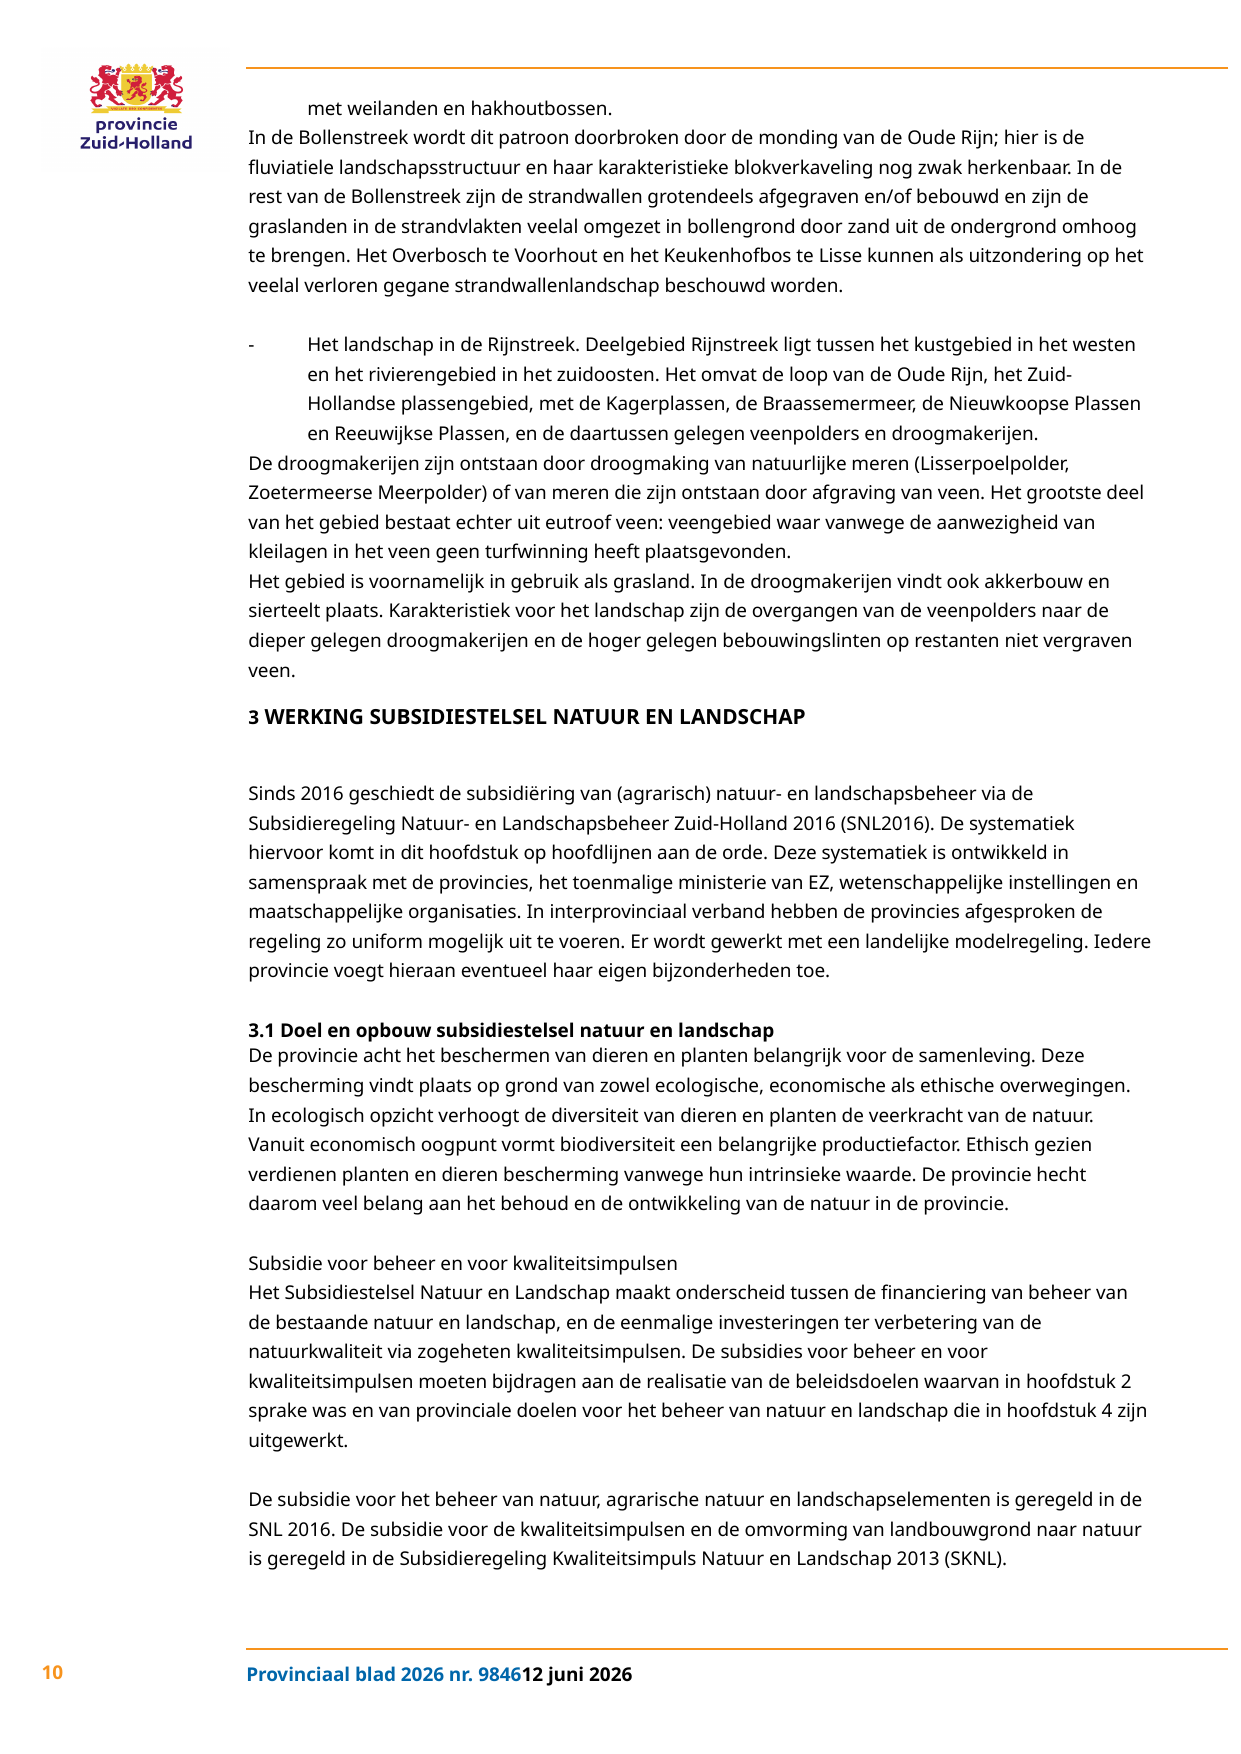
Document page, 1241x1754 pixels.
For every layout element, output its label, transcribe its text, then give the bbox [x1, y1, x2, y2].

text 3.1 Doel en opbouw subsidiestelsel natuur en landschap [248, 1017, 1152, 1043]
text 3 WERKING SUBSIDIESTELSEL NATUUR EN LANDSCHAP [248, 702, 1152, 731]
text Sinds 2016 geschiedt de subsidiëring van (agrarisch) natuur- en landschapsbeheer via de Subsidieregeling Natuur- en Landschapsbeheer Zuid-Holland 2016 (SNL2016). De systematiek hiervoor komt in dit hoofdstuk op hoofdlijnen aan de orde. Deze systematiek is ontwikkeld in samenspraak met de provincies, het toenmalige ministerie van EZ, wetenschappelijke instellingen en maatschappelijke organisaties. In interprovinciaal verband hebben de provincies afgesproken de regeling zo uniform mogelijk uit te voeren. Er wordt gewerkt met een landelijke modelregeling. Iedere provincie voegt hieraan eventueel haar eigen bijzonderheden toe. [248, 780, 1152, 983]
text De subsidie voor het beheer van natuur, agrarische natuur en landschapselementen is geregeld in de SNL 2016. De subsidie voor de kwaliteitsimpulsen en de omvorming van landbouwgrond naar natuur is geregeld in de Subsidieregeling Kwaliteitsimpuls Natuur en Landschap 2013 (SKNL). [248, 1486, 1152, 1571]
text De droogmakerijen zijn ontstaan door droogmaking van natuurlijke meren (Lisserpoelpolder, Zoetermeerse Meerpolder) of van meren die zijn ontstaan door afgraving van veen. Het grootste deel van het gebied bestaat echter uit eutroof veen: veengebied waar vanwege de aanwezigheid van kleilagen in het veen geen turfwinning heeft plaatsgevonden. [248, 450, 1152, 564]
text Subsidie voor beheer en voor kwaliteitsimpulsen [248, 1250, 1152, 1275]
picture [41, 47, 231, 172]
text Het Subsidiestelsel Natuur en Landschap maakt onderscheid tussen de financiering van beheer van de bestaande natuur en landschap, en de eenmalige investeringen ter verbetering van de natuurkwaliteit via zogeheten kwaliteitsimpulsen. De subsidies voor beheer en voor kwaliteitsimpulsen moeten bijdragen aan de realisatie van de beleidsdoelen waarvan in hoofdstuk 2 sprake was en van provinciale doelen voor het beheer van natuur en landschap die in hoofdstuk 4 zijn uitgewerkt. [248, 1279, 1152, 1453]
list Het landschap in de Rijnstreek. Deelgebied Rijnstreek ligt tussen het kustgebied in het westen en het rivierengebied in het zuidoosten. Het omvat de loop van de Oude Rijn, het Zuid-Hollandse plassengebied, met de Kagerplassen, de Braassemermeer, de Nieuwkoopse Plassen en Reeuwijkse Plassen, en de daartussen gelegen veenpolders en droogmakerijen. [248, 331, 1152, 446]
text In de Bollenstreek wordt dit patroon doorbroken door de monding van de Oude Rijn; hier is de fluviatiele landschapsstructuur en haar karakteristieke blokverkaveling nog zwak herkenbaar. In de rest van de Bollenstreek zijn de strandwallen grotendeels afgegraven en/of bebouwd en zijn de graslanden in de strandvlakten veelal omgezet in bollengrond door zand uit de ondergrond omhoog te brengen. Het Overbosch te Voorhout en het Keukenhofbos te Lisse kunnen als uitzondering op het veelal verloren gegane strandwallenlandschap beschouwd worden. [248, 124, 1152, 298]
text Het gebied is voornamelijk in gebruik als grasland. In de droogmakerijen vindt ook akkerbouw en sierteelt plaats. Karakteristiek voor het landschap zijn de overgangen van de veenpolders naar de dieper gelegen droogmakerijen en de hoger gelegen bebouwingslinten op restanten niet vergraven veen. [248, 568, 1152, 683]
list met weilanden en hakhoutbossen. [248, 95, 1152, 121]
text De provincie acht het beschermen van dieren en planten belangrijk voor de samenleving. Deze bescherming vindt plaats op grond van zowel ecologische, economische als ethische overwegingen. In ecologisch opzicht verhoogt de diversiteit van dieren en planten de veerkracht van de natuur. Vanuit economisch oogpunt vormt biodiversiteit een belangrijke productiefactor. Ethisch gezien verdienen planten en dieren bescherming vanwege hun intrinsieke waarde. De provincie hecht daarom veel belang aan het behoud en de ontwikkeling van de natuur in de provincie. [248, 1043, 1152, 1216]
